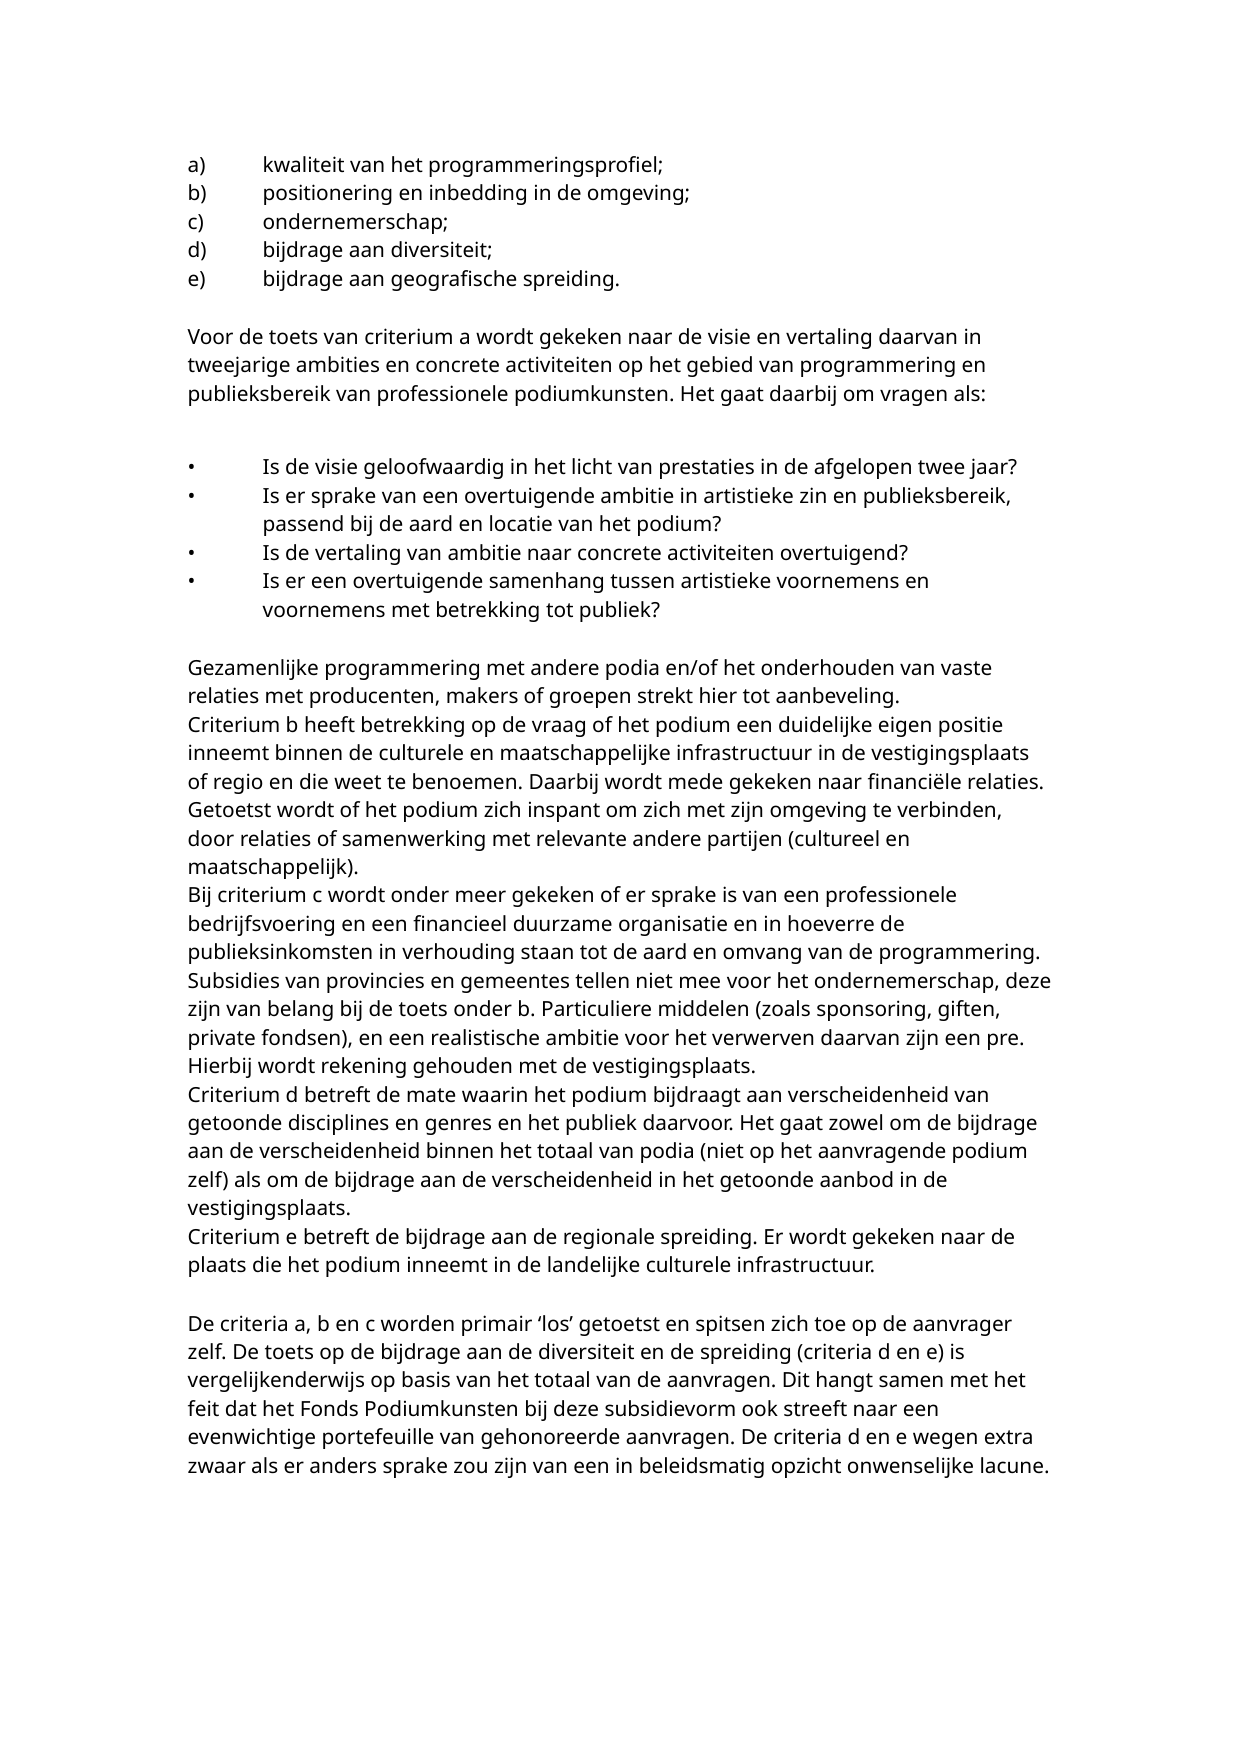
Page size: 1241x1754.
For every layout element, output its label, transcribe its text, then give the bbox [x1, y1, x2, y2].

list bijdrage aan diversiteit; [187, 235, 1053, 264]
list kwaliteit van het programmeringsprofiel; [187, 150, 1053, 178]
list ondernemerschap; [187, 207, 1053, 235]
text Criterium e betreft de bijdrage aan de regionale spreiding. Er wordt gekeken naar de plaats die het podium inneemt in de landelijke culturele infrastructuur. [187, 1222, 1053, 1279]
list bijdrage aan geografische spreiding. [187, 264, 1053, 292]
list Is de visie geloofwaardig in het licht van prestaties in de afgelopen twee jaar? [187, 452, 1053, 481]
text Bij criterium c wordt onder meer gekeken of er sprake is van een professionele bedrijfsvoering en een financieel duurzame organisatie en in hoeverre de publieksinkomsten in verhouding staan tot de aard en omvang van de programmering. Subsidies van provincies en gemeentes tellen niet mee voor het ondernemerschap, deze zijn van belang bij de toets onder b. Particuliere middelen (zoals sponsoring, giften, private fondsen), en een realistische ambitie voor het verwerven daarvan zijn een pre. Hierbij wordt rekening gehouden met de vestigingsplaats. [187, 881, 1053, 1080]
list Is er een overtuigende samenhang tussen artistieke voornemens en voornemens met betrekking tot publiek? [187, 566, 1053, 623]
text Criterium b heeft betrekking op de vraag of het podium een duidelijke eigen positie inneemt binnen de culturele en maatschappelijke infrastructuur in de vestigingsplaats of regio en die weet te benoemen. Daarbij wordt mede gekeken naar financiële relaties. Getoetst wordt of het podium zich inspant om zich met zijn omgeving te verbinden, door relaties of samenwerking met relevante andere partijen (cultureel en maatschappelijk). [187, 710, 1053, 881]
text Gezamenlijke programmering met andere podia en/of het onderhouden van vaste relaties met producenten, makers of groepen strekt hier tot aanbeveling. [187, 653, 1053, 710]
text Voor de toets van criterium a wordt gekeken naar de visie en vertaling daarvan in tweejarige ambities en concrete activiteiten op het gebied van programmering en publieksbereik van professionele podiumkunsten. Het gaat daarbij om vragen als: [187, 322, 1053, 407]
list Is er sprake van een overtuigende ambitie in artistieke zin en publieksbereik, passend bij de aard en locatie van het podium? [187, 481, 1053, 538]
list positionering en inbedding in de omgeving; [187, 178, 1053, 207]
text Criterium d betreft de mate waarin het podium bijdraagt aan verscheidenheid van getoonde disciplines en genres en het publiek daarvoor. Het gaat zowel om de bijdrage aan de verscheidenheid binnen het totaal van podia (niet op het aanvragende podium zelf) als om de bijdrage aan de verscheidenheid in het getoonde aanbod in de vestigingsplaats. [187, 1080, 1053, 1222]
list Is de vertaling van ambitie naar concrete activiteiten overtuigend? [187, 538, 1053, 566]
text De criteria a, b en c worden primair ‘los’ getoetst en spitsen zich toe op de aanvrager zelf. De toets op de bijdrage aan de diversiteit en de spreiding (criteria d en e) is vergelijkenderwijs op basis van het totaal van de aanvragen. Dit hangt samen met het feit dat het Fonds Podiumkunsten bij deze subsidievorm ook streeft naar een evenwichtige portefeuille van gehonoreerde aanvragen. De criteria d en e wegen extra zwaar als er anders sprake zou zijn van een in beleidsmatig opzicht onwenselijke lacune. [187, 1309, 1053, 1479]
